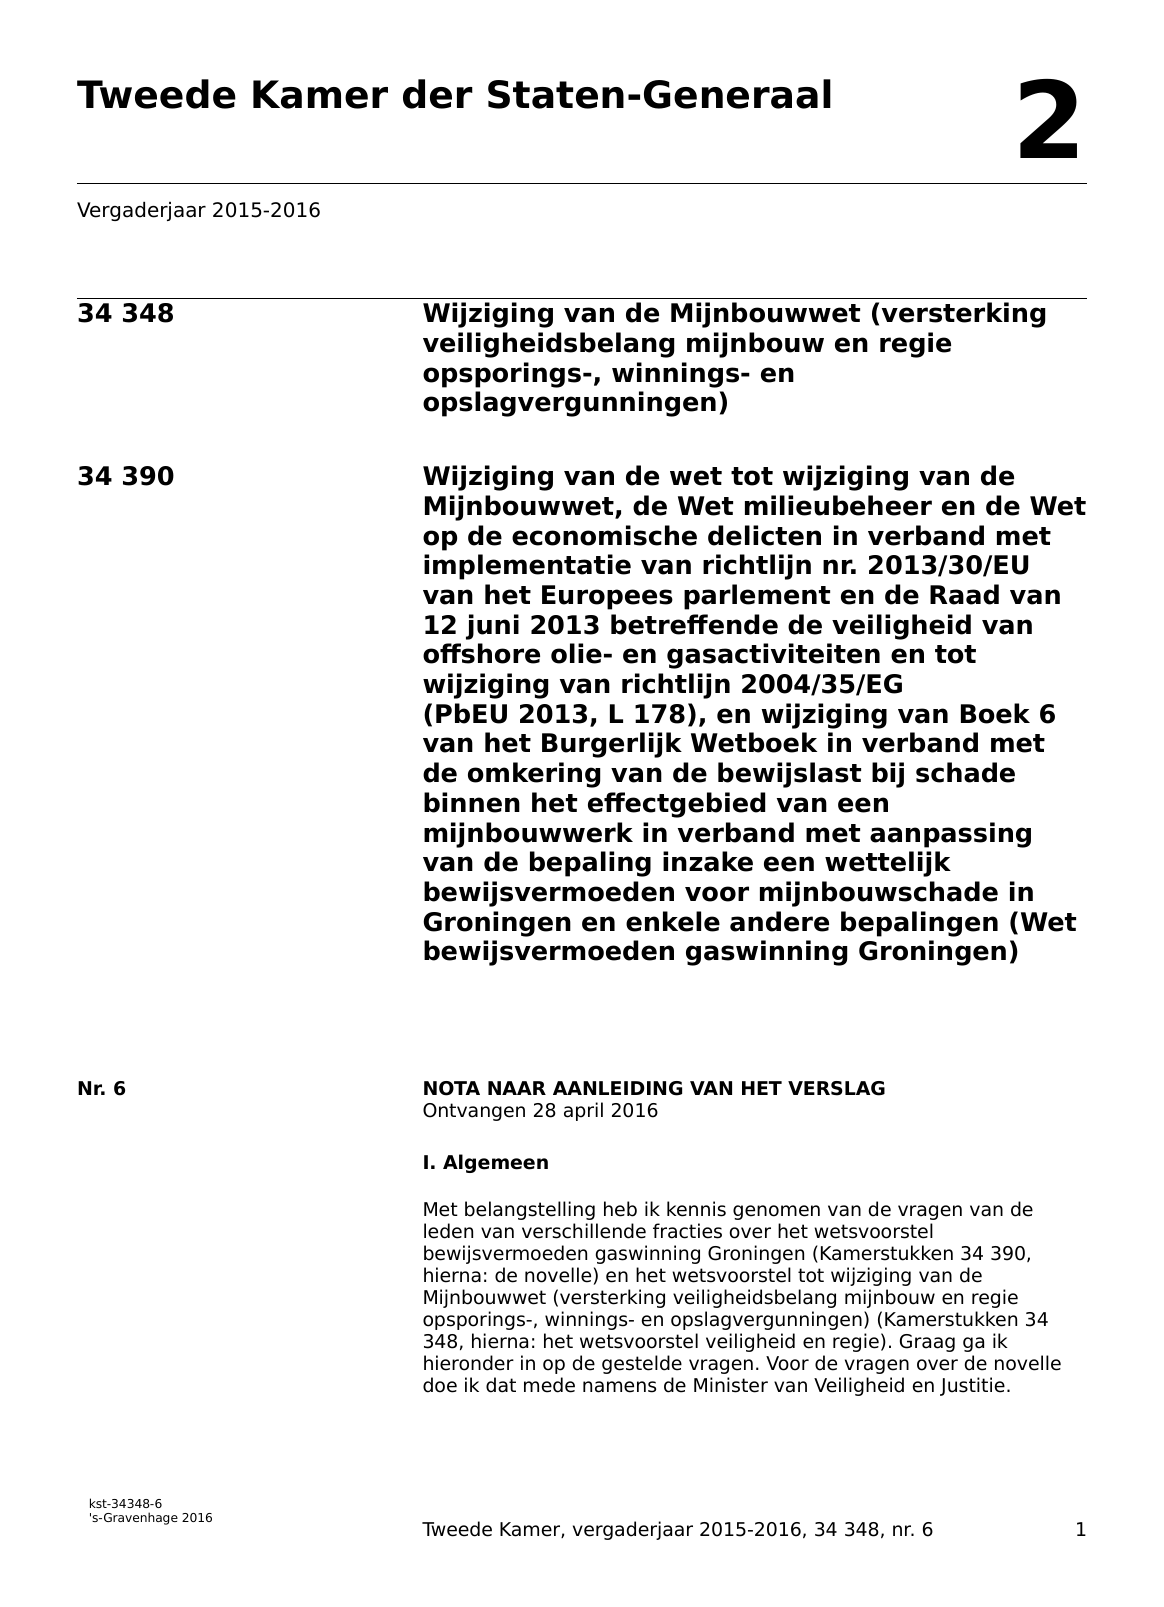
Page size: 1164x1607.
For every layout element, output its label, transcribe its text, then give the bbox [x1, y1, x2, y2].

text Met belangstelling heb ik kennis genomen van de vragen van de leden van verschillende fracties over het wetsvoorstel bewijsvermoeden gaswinning Groningen (Kamerstukken 34 390, hierna: de novelle) en het wetsvoorstel tot wijziging van de Mijnbouwwet (versterking veiligheidsbelang mijnbouw en regie opsporings-, winnings- en opslagvergunningen) (Kamerstukken 34 348, hierna: het wetsvoorstel veiligheid en regie). Graag ga ik hieronder in op de gestelde vragen. Voor de vragen over de novelle doe ik dat mede namens de Minister van Veiligheid en Justitie. [422, 1199, 1087, 1397]
table_cell Vergaderjaar 2015-2016 [77, 184, 1087, 298]
subtitle Nr. 6 NOTA NAAR AANLEIDING VAN HET VERSLAG [77, 1078, 1087, 1100]
subtitle 34 348 Wijziging van de Mijnbouwwet (versterking veiligheidsbelang mijnbouw en regie opsporings-, winnings- en opslagvergunningen) [77, 299, 1087, 418]
table_header Tweede Kamer der Staten-Generaal [77, 59, 886, 183]
subtitle 34 390 Wijziging van de wet tot wijziging van de Mijnbouwwet, de Wet milieubeheer en de Wet op de economische delicten in verband met implementatie van richtlijn nr. 2013/30/EU van het Europees parlement en de Raad van 12 juni 2013 betreffende de veiligheid van offshore olie- en gasactiviteiten en tot wijziging van richtlijn 2004/35/EG (PbEU 2013, L 178), en wijziging van Boek 6 van het Burgerlijk Wetboek in verband met de omkering van de bewijslast bij schade binnen het effectgebied van een mijnbouwwerk in verband met aanpassing van de bepaling inzake een wettelijk bewijsvermoeden voor mijnbouwschade in Groningen en enkele andere bepalingen (Wet bewijsvermoeden gaswinning Groningen) [77, 462, 1087, 967]
text Ontvangen 28 april 2016 [422, 1100, 1087, 1122]
subtitle I. Algemeen [422, 1152, 1087, 1174]
text 's-Gravenhage 2016 [88, 1511, 323, 1525]
text kst-34348-6 [88, 1497, 323, 1511]
table_header 2 [886, 59, 1087, 183]
